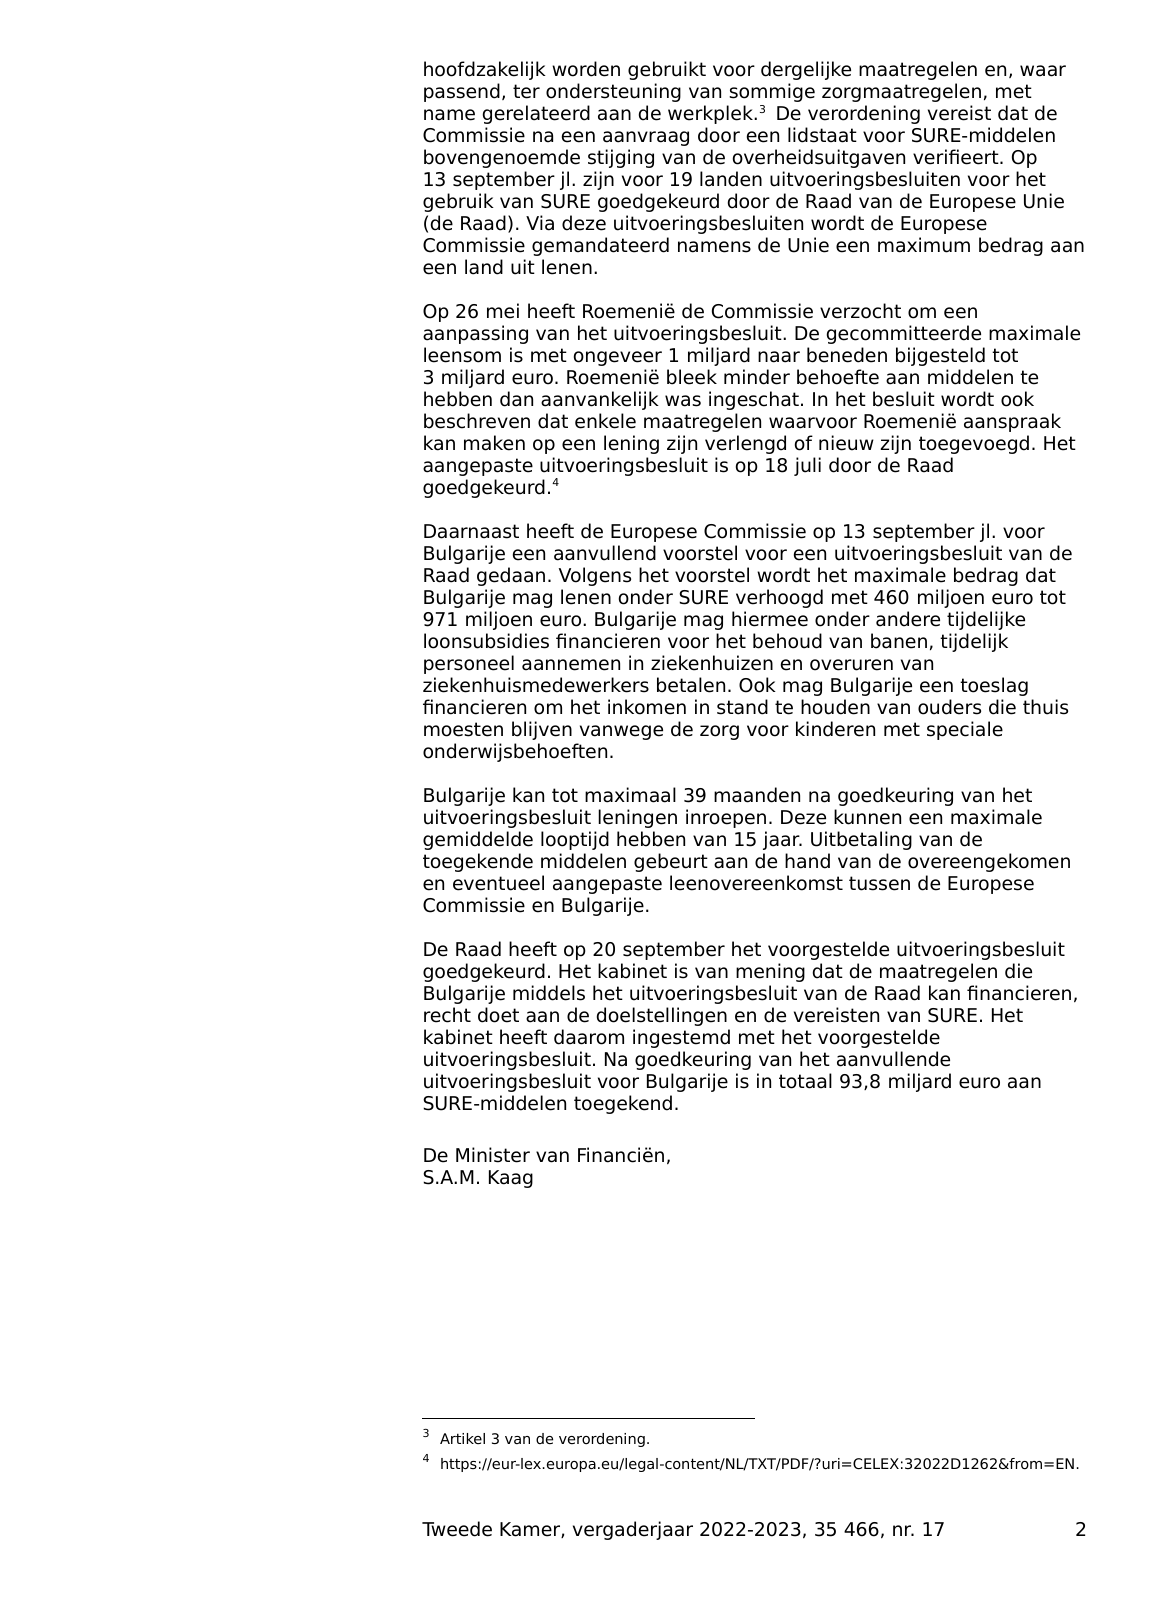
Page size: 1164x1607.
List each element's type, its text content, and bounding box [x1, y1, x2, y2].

text Bulgarije kan tot maximaal 39 maanden na goedkeuring van het uitvoeringsbesluit leningen inroepen. Deze kunnen een maximale gemiddelde looptijd hebben van 15 jaar. Uitbetaling van de toegekende middelen gebeurt aan de hand van de overeengekomen en eventueel aangepaste leenovereenkomst tussen de Europese Commissie en Bulgarije. [422, 785, 1087, 917]
text Artikel 3 van de verordening. [422, 1427, 1087, 1449]
text De Raad heeft op 20 september het voorgestelde uitvoeringsbesluit goedgekeurd. Het kabinet is van mening dat de maatregelen die Bulgarije middels het uitvoeringsbesluit van de Raad kan financieren, recht doet aan de doelstellingen en de vereisten van SURE. Het kabinet heeft daarom ingestemd met het voorgestelde uitvoeringsbesluit. Na goedkeuring van het aanvullende uitvoeringsbesluit voor Bulgarije is in totaal 93,8 miljard euro aan SURE-middelen toegekend. [422, 939, 1087, 1115]
text Op 26 mei heeft Roemenië de Commissie verzocht om een aanpassing van het uitvoeringsbesluit. De gecommitteerde maximale leensom is met ongeveer 1 miljard naar beneden bijgesteld tot 3 miljard euro. Roemenië bleek minder behoefte aan middelen te hebben dan aanvankelijk was ingeschat. In het besluit wordt ook beschreven dat enkele maatregelen waarvoor Roemenië aanspraak kan maken op een lening zijn verlengd of nieuw zijn toegevoegd. Het aangepaste uitvoeringsbesluit is op 18 juli door de Raad goedgekeurd. [422, 301, 1087, 499]
text Daarnaast heeft de Europese Commissie op 13 september jl. voor Bulgarije een aanvullend voorstel voor een uitvoeringsbesluit van de Raad gedaan. Volgens het voorstel wordt het maximale bedrag dat Bulgarije mag lenen onder SURE verhoogd met 460 miljoen euro tot 971 miljoen euro. Bulgarije mag hiermee onder andere tijdelijke loonsubsidies financieren voor het behoud van banen, tijdelijk personeel aannemen in ziekenhuizen en overuren van ziekenhuismedewerkers betalen. Ook mag Bulgarije een toeslag financieren om het inkomen in stand te houden van ouders die thuis moesten blijven vanwege de zorg voor kinderen met speciale onderwijsbehoeften. [422, 521, 1087, 763]
text https://eur-lex.europa.eu/legal-content/NL/TXT/PDF/?uri=CELEX:32022D1262&from=EN. [422, 1452, 1087, 1474]
text De Minister van Financiën, S.A.M. Kaag [422, 1145, 1087, 1189]
text hoofdzakelijk worden gebruikt voor dergelijke maatregelen en, waar passend, ter ondersteuning van sommige zorgmaatregelen, met name gerelateerd aan de werkplek. De verordening vereist dat de Commissie na een aanvraag door een lidstaat voor SURE-middelen bovengenoemde stijging van de overheidsuitgaven verifieert. Op 13 september jl. zijn voor 19 landen uitvoeringsbesluiten voor het gebruik van SURE goedgekeurd door de Raad van de Europese Unie (de Raad). Via deze uitvoeringsbesluiten wordt de Europese Commissie gemandateerd namens de Unie een maximum bedrag aan een land uit lenen. [422, 59, 1087, 279]
